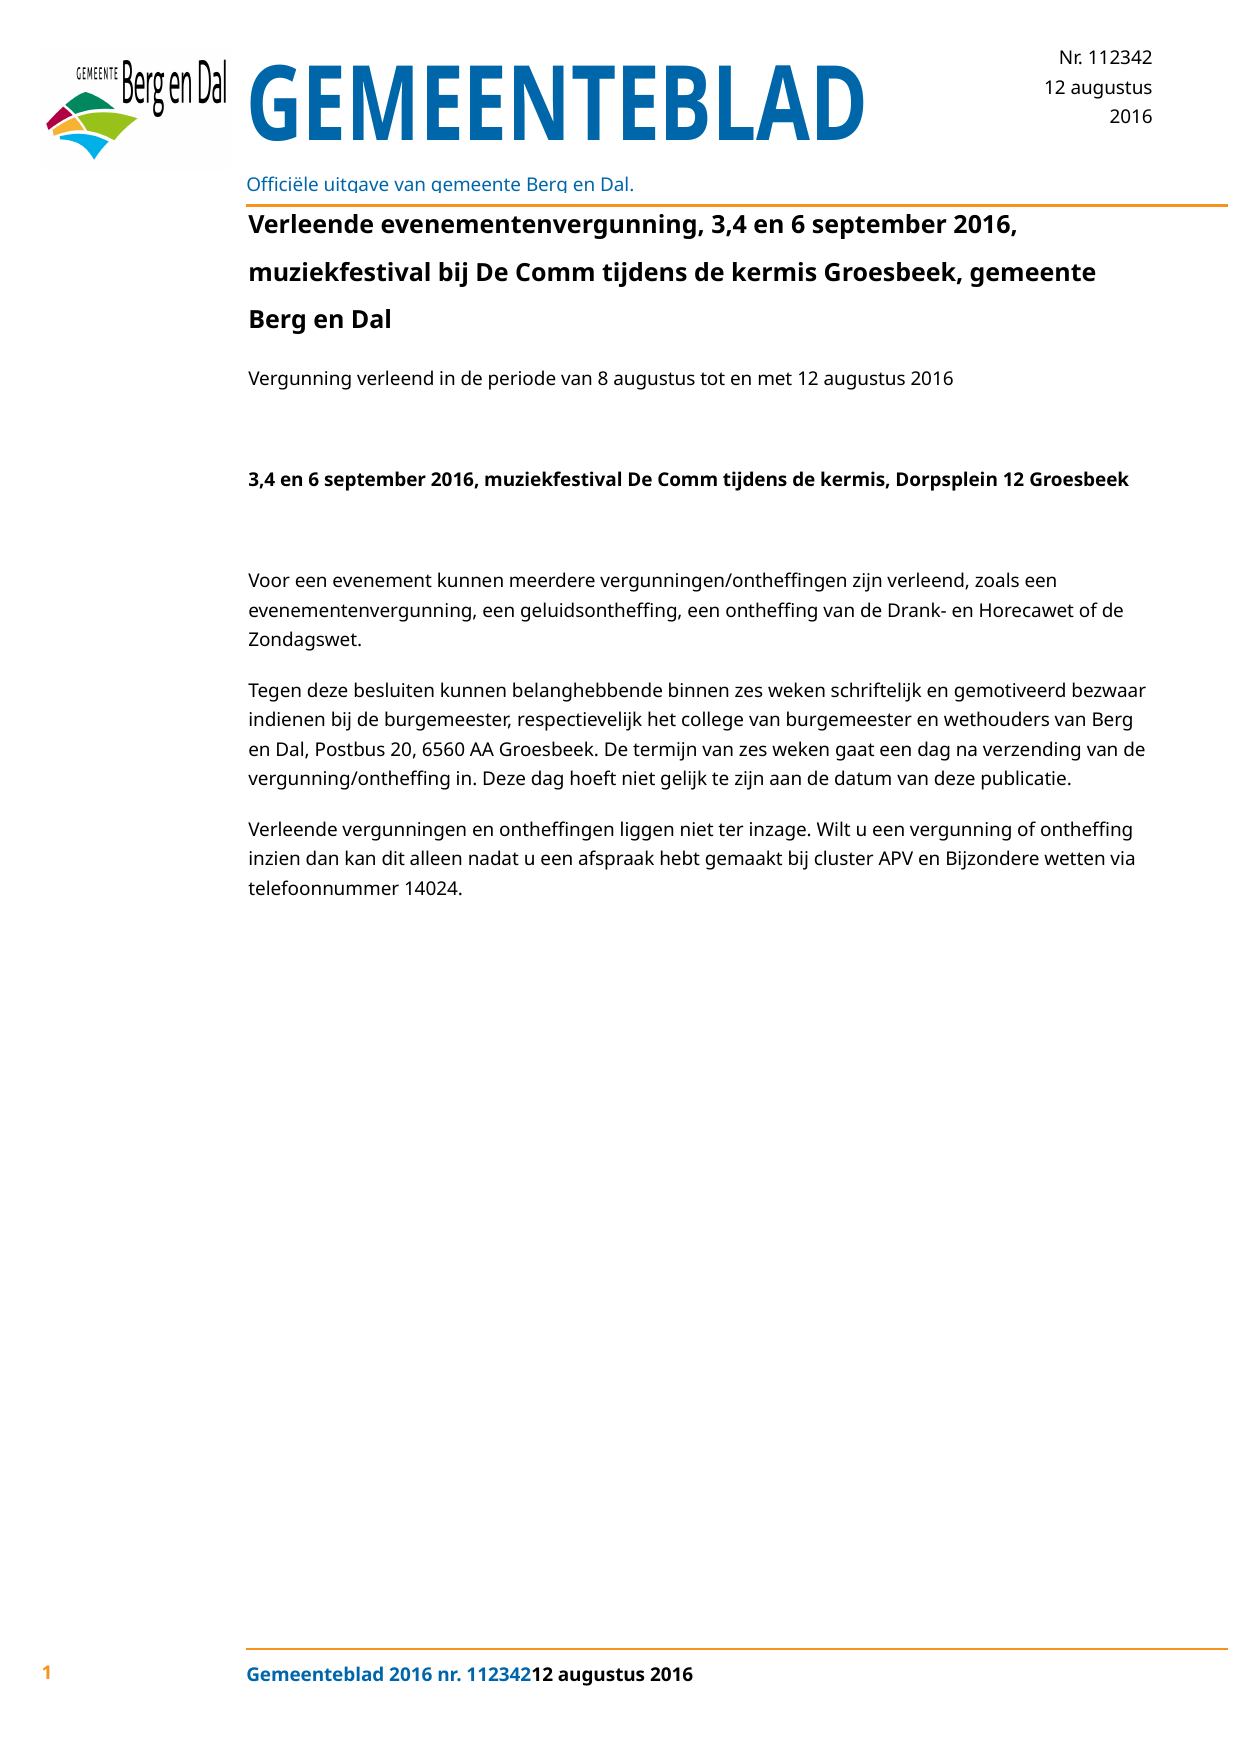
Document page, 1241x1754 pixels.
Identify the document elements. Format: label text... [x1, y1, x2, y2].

picture [41, 47, 231, 172]
text Voor een evenement kunnen meerdere vergunningen/ontheffingen zijn verleend, zoals een evenementenvergunning, een geluidsontheffing, een ontheffing van de Drank- en Horecawet of de Zondagswet. [248, 567, 1152, 652]
text Verleende vergunningen en ontheffingen liggen niet ter inzage. Wilt u een vergunning of ontheffing inzien dan kan dit alleen nadat u een afspraak hebt gemaakt bij cluster APV en Bijzondere wetten via telefoonnummer 14024. [248, 816, 1152, 901]
text Vergunning verleend in de periode van 8 augustus tot en met 12 augustus 2016 [248, 366, 1152, 391]
text 3,4 en 6 september 2016, muziekfestival De Comm tijdens de kermis, Dorpsplein 12 Groesbeek [248, 466, 1152, 492]
text Tegen deze besluiten kunnen belanghebbende binnen zes weken schriftelijk en gemotiveerd bezwaar indienen bij de burgemeester, respectievelijk het college van burgemeester en wethouders van Berg en Dal, Postbus 20, 6560 AA Groesbeek. De termijn van zes weken gaat een dag na verzending van de vergunning/ontheffing in. Deze dag hoeft niet gelijk te zijn aan de datum van deze publicatie. [248, 677, 1152, 791]
text Verleende evenementenvergunning, 3,4 en 6 september 2016, muziekfestival bij De Comm tijdens de kermis Groesbeek, gemeente Berg en Dal [248, 207, 1152, 336]
